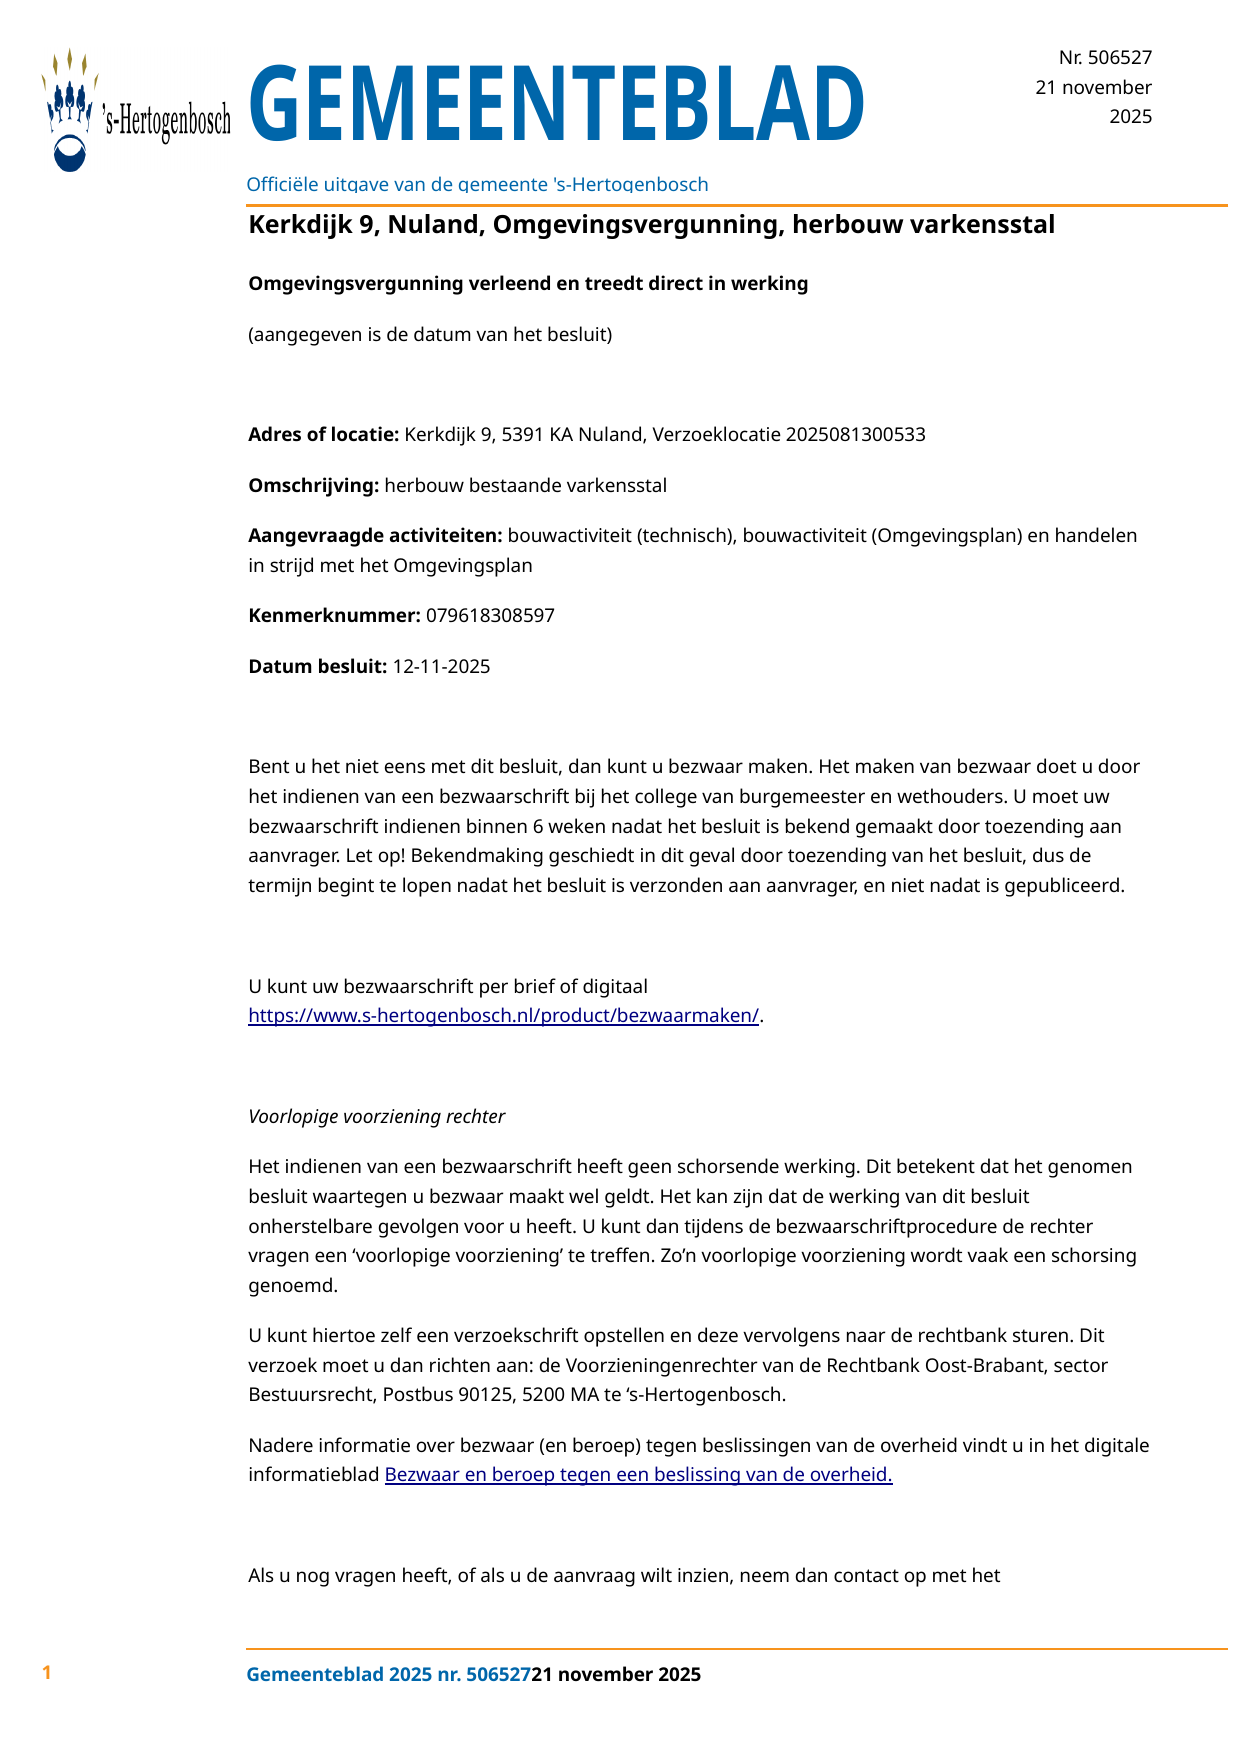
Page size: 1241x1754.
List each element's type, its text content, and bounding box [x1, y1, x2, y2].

text Bent u het niet eens met dit besluit, dan kunt u bezwaar maken. Het maken van bezwaar doet u door het indienen van een bezwaarschrift bij het college van burgemeester en wethouders. U moet uw bezwaarschrift indienen binnen 6 weken nadat het besluit is bekend gemaakt door toezending aan aanvrager. Let op! Bekendmaking geschiedt in dit geval door toezending van het besluit, dus de termijn begint te lopen nadat het besluit is verzonden aan aanvrager, en niet nadat is gepubliceerd. [248, 754, 1152, 898]
text Omgevingsvergunning verleend en treedt direct in werking [248, 270, 1152, 296]
text (aangegeven is de datum van het besluit) [248, 321, 1152, 346]
picture [41, 47, 231, 172]
text Aangevraagde activiteiten: bouwactiviteit (technisch), bouwactiviteit (Omgevingsplan) en handelen in strijd met het Omgevingsplan [248, 522, 1152, 578]
text Nadere informatie over bezwaar (en beroep) tegen beslissingen van de overheid vindt u in het digitale informatieblad Bezwaar en beroep tegen een beslissing van de overheid. [248, 1432, 1152, 1487]
text U kunt uw bezwaarschrift per brief of digitaal https://www.s-hertogenbosch.nl/product/bezwaarmaken/. [248, 973, 1152, 1028]
text Kenmerknummer: 079618308597 [248, 602, 1152, 628]
text Het indienen van een bezwaarschrift heeft geen schorsende werking. Dit betekent dat het genomen besluit waartegen u bezwaar maakt wel geldt. Het kan zijn dat de werking van dit besluit onherstelbare gevolgen voor u heeft. U kunt dan tijdens de bezwaarschriftprocedure de rechter vragen een ‘voorlopige voorziening’ te treffen. Zo’n voorlopige voorziening wordt vaak een schorsing genoemd. [248, 1154, 1152, 1298]
text Adres of locatie: Kerkdijk 9, 5391 KA Nuland, Verzoeklocatie 2025081300533 [248, 422, 1152, 447]
text Omschrijving: herbouw bestaande varkensstal [248, 472, 1152, 498]
text Kerkdijk 9, Nuland, Omgevingsvergunning, herbouw varkensstal [248, 207, 1152, 241]
text Als u nog vragen heeft, of als u de aanvraag wilt inzien, neem dan contact op met het [248, 1562, 1152, 1588]
text Voorlopige voorziening rechter [248, 1103, 1152, 1129]
text Datum besluit: 12-11-2025 [248, 653, 1152, 678]
text U kunt hiertoe zelf een verzoekschrift opstellen en deze vervolgens naar de rechtbank sturen. Dit verzoek moet u dan richten aan: de Voorzieningenrechter van de Rechtbank Oost-Brabant, sector Bestuursrecht, Postbus 90125, 5200 MA te ‘s-Hertogenbosch. [248, 1322, 1152, 1407]
